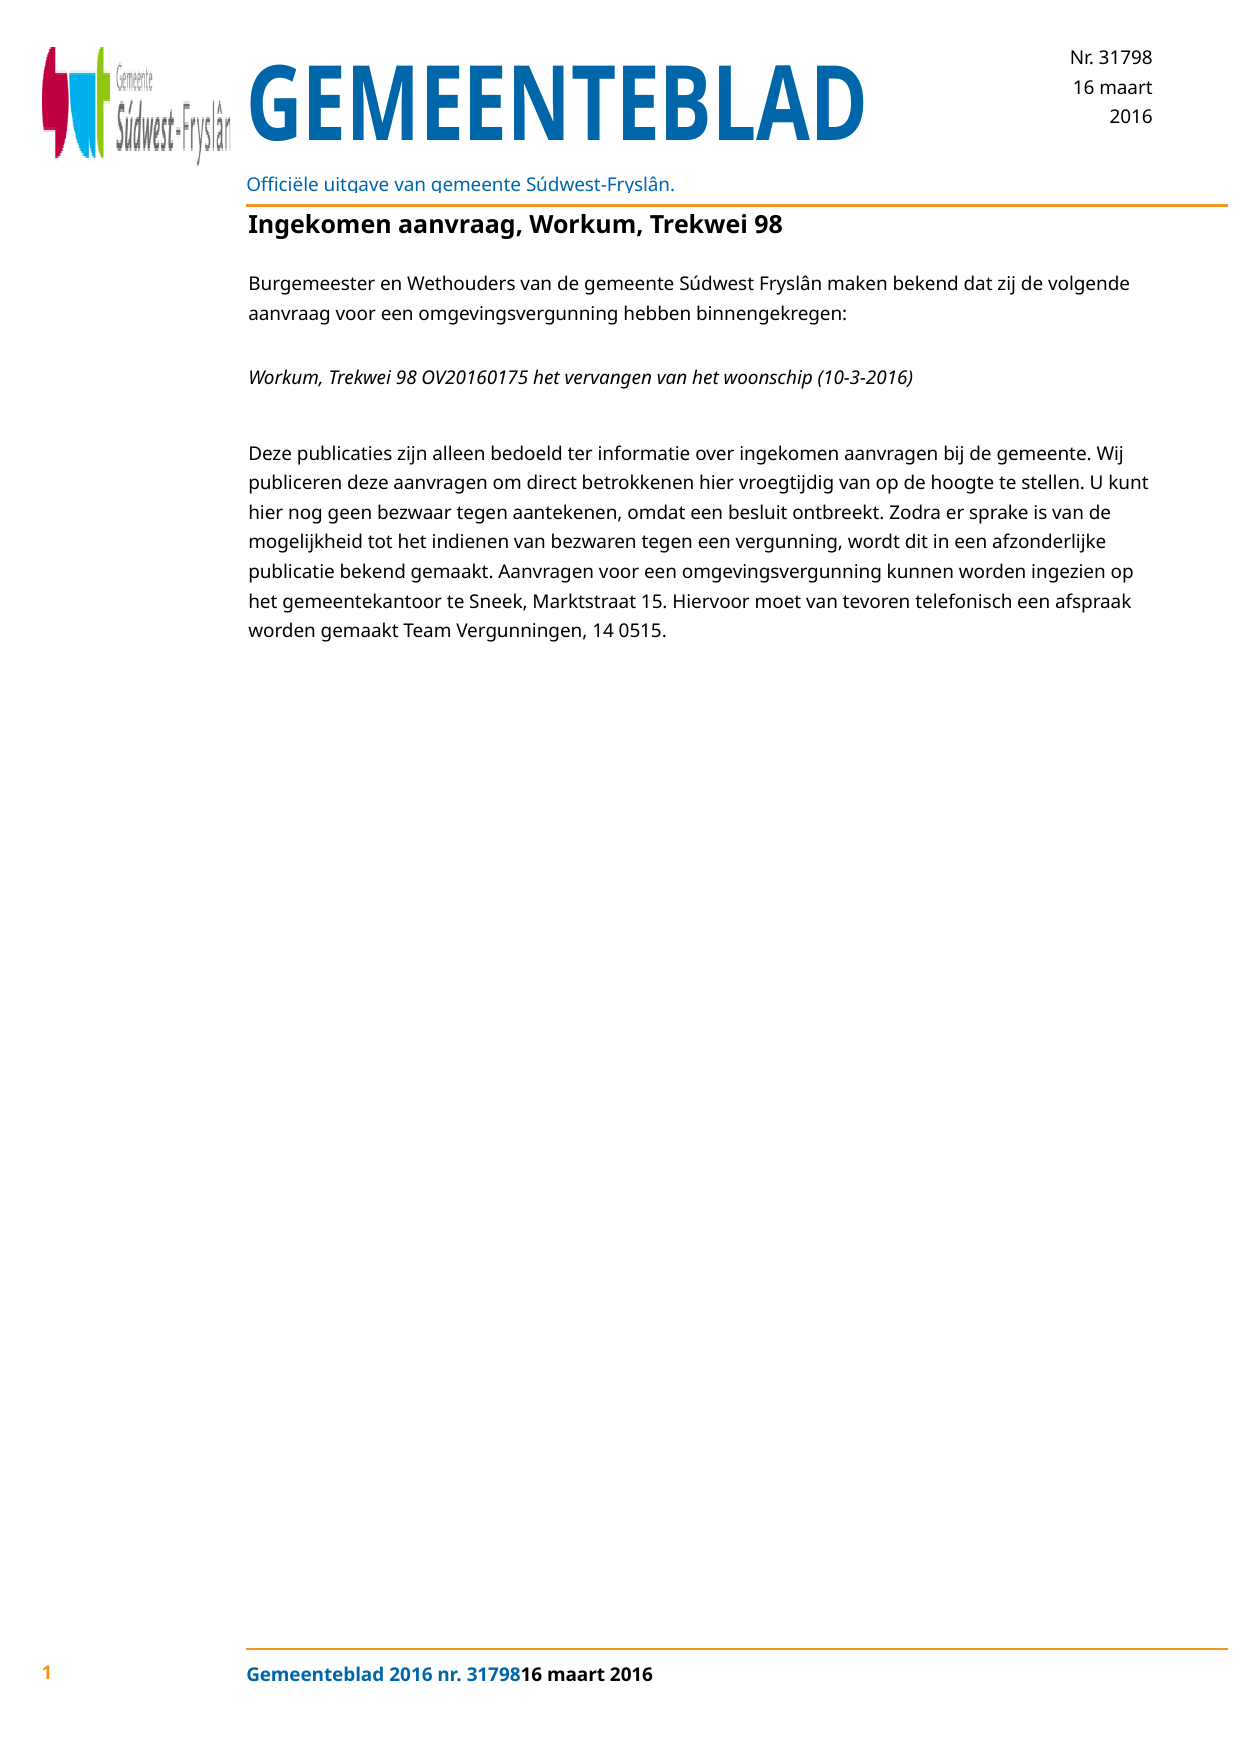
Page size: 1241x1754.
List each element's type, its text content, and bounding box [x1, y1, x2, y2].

text Deze publicaties zijn alleen bedoeld ter informatie over ingekomen aanvragen bij de gemeente. Wij publiceren deze aanvragen om direct betrokkenen hier vroegtijdig van op de hoogte te stellen. U kunt hier nog geen bezwaar tegen aantekenen, omdat een besluit ontbreekt. Zodra er sprake is van de mogelijkheid tot het indienen van bezwaren tegen een vergunning, wordt dit in een afzonderlijke publicatie bekend gemaakt. Aanvragen voor een omgevingsvergunning kunnen worden ingezien op het gemeentekantoor te Sneek, Marktstraat 15. Hiervoor moet van tevoren telefonisch een afspraak worden gemaakt Team Vergunningen, 14 0515. [248, 440, 1152, 643]
text Workum, Trekwei 98 OV20160175 het vervangen van het woonschip (10-3-2016) [248, 364, 1152, 389]
text Burgemeester en Wethouders van de gemeente Súdwest Fryslân maken bekend dat zij de volgende aanvraag voor een omgevingsvergunning hebben binnengekregen: [248, 270, 1152, 326]
text Ingekomen aanvraag, Workum, Trekwei 98 [248, 207, 1152, 241]
picture [41, 47, 231, 172]
